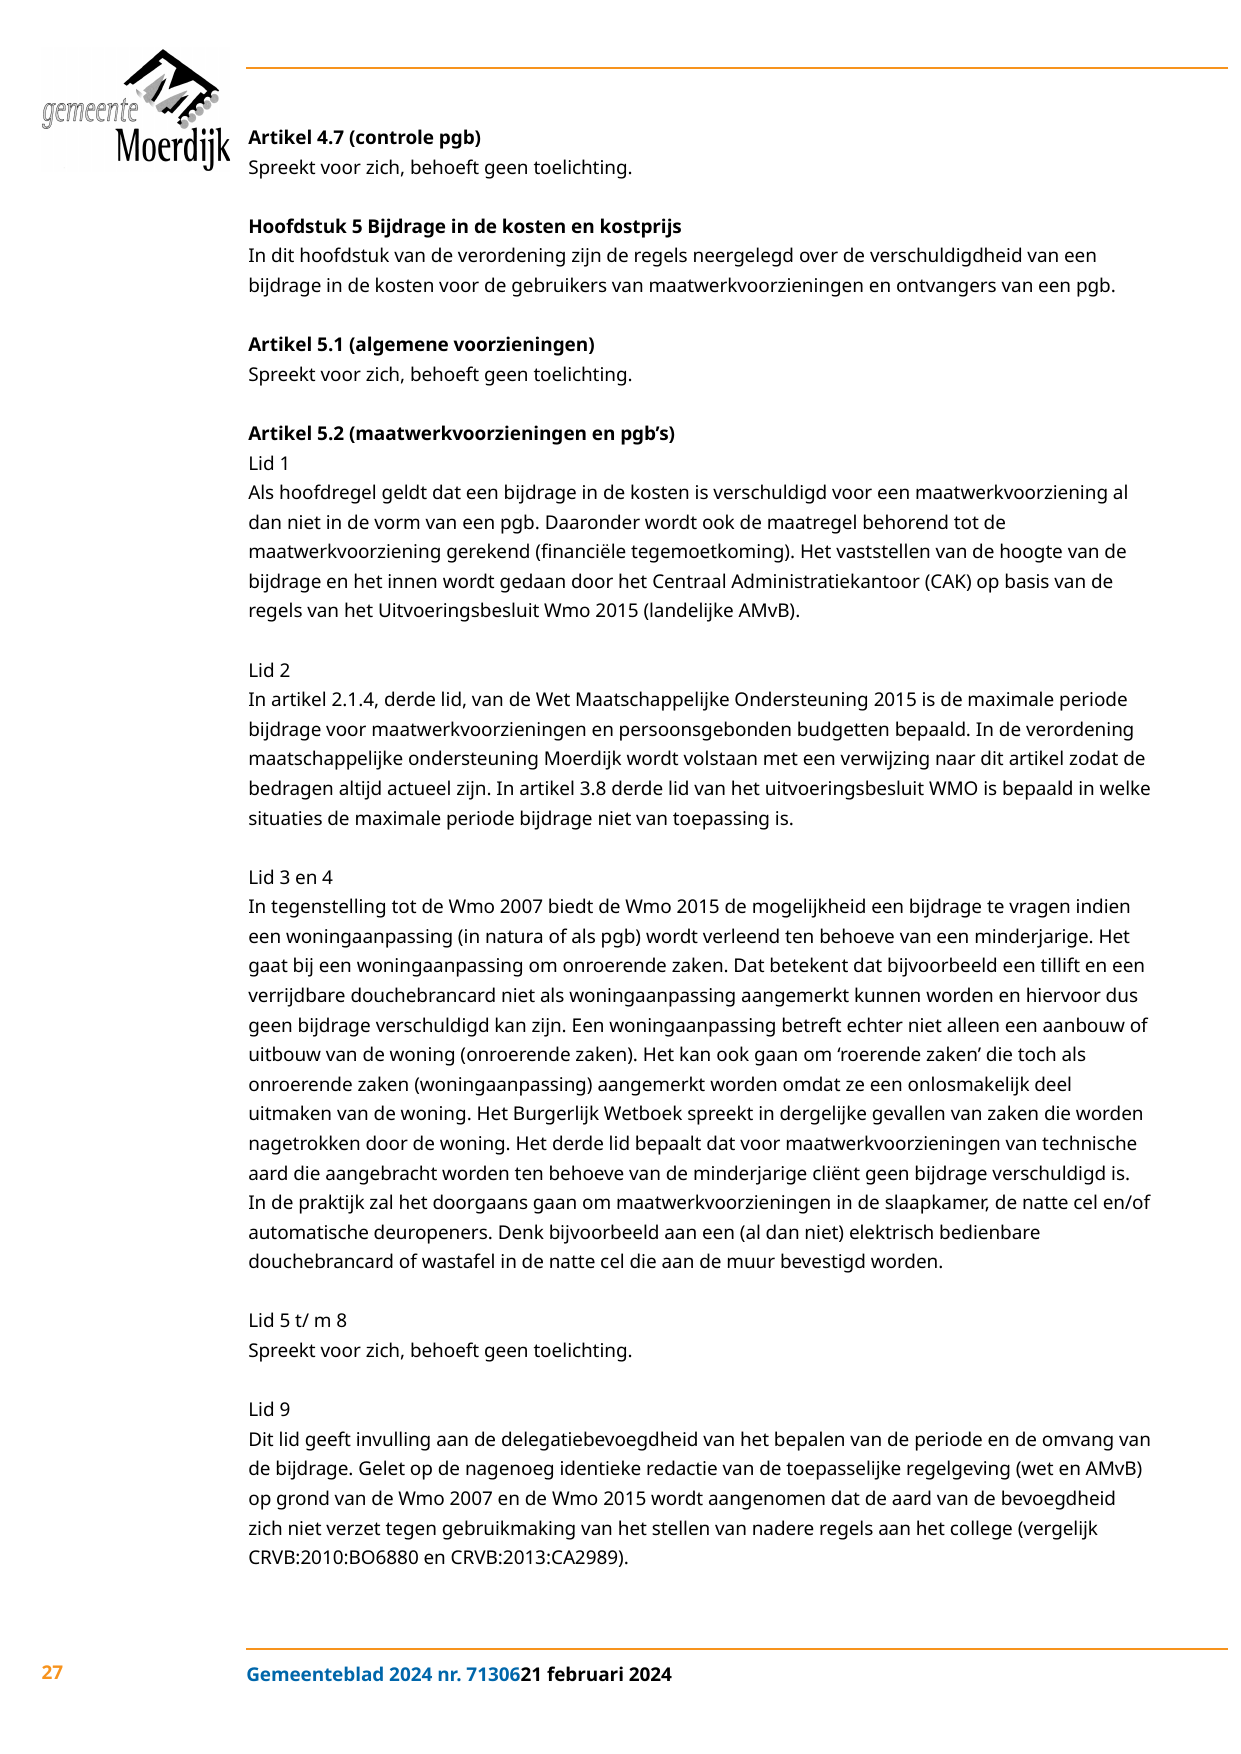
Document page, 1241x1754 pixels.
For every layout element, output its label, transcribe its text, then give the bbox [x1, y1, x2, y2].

text In artikel 2.1.4, derde lid, van de Wet Maatschappelijke Ondersteuning 2015 is de maximale periode bijdrage voor maatwerkvoorzieningen en persoonsgebonden budgetten bepaald. In de verordening maatschappelijke ondersteuning Moerdijk wordt volstaan met een verwijzing naar dit artikel zodat de bedragen altijd actueel zijn. In artikel 3.8 derde lid van het uitvoeringsbesluit WMO is bepaald in welke situaties de maximale periode bijdrage niet van toepassing is. [248, 686, 1152, 831]
text Dit lid geeft invulling aan de delegatiebevoegdheid van het bepalen van de periode en de omvang van de bijdrage. Gelet op de nagenoeg identieke redactie van de toepasselijke regelgeving (wet en AMvB) op grond van de Wmo 2007 en de Wmo 2015 wordt aangenomen dat de aard van de bevoegdheid zich niet verzet tegen gebruikmaking van het stellen van nadere regels aan het college (vergelijk CRVB:2010:BO6880 en CRVB:2013:CA2989). [248, 1426, 1152, 1570]
text Lid 9 [248, 1396, 1152, 1422]
text Als hoofdregel geldt dat een bijdrage in de kosten is verschuldigd voor een maatwerkvoorziening al dan niet in de vorm van een pgb. Daaronder wordt ook de maatregel behorend tot de maatwerkvoorziening gerekend (financiële tegemoetkoming). Het vaststellen van de hoogte van de bijdrage en het innen wordt gedaan door het Centraal Administratiekantoor (CAK) op basis van de regels van het Uitvoeringsbesluit Wmo 2015 (landelijke AMvB). [248, 479, 1152, 623]
text Artikel 5.1 (algemene voorzieningen) [248, 331, 1152, 357]
text Artikel 5.2 (maatwerkvoorzieningen en pgb’s) [248, 420, 1152, 446]
text Artikel 4.7 (controle pgb) [248, 124, 1152, 150]
text Spreekt voor zich, behoeft geen toelichting. [248, 1337, 1152, 1363]
text In dit hoofdstuk van de verordening zijn de regels neergelegd over de verschuldigdheid van een bijdrage in de kosten voor de gebruikers van maatwerkvoorzieningen en ontvangers van een pgb. [248, 243, 1152, 298]
text Lid 5 t/ m 8 [248, 1308, 1152, 1333]
text Hoofdstuk 5 Bijdrage in de kosten en kostprijs [248, 213, 1152, 239]
text Spreekt voor zich, behoeft geen toelichting. [248, 154, 1152, 180]
text Lid 3 en 4 [248, 864, 1152, 890]
text Spreekt voor zich, behoeft geen toelichting. [248, 361, 1152, 387]
text Lid 1 [248, 450, 1152, 476]
picture [41, 47, 231, 172]
text In tegenstelling tot de Wmo 2007 biedt de Wmo 2015 de mogelijkheid een bijdrage te vragen indien een woningaanpassing (in natura of als pgb) wordt verleend ten behoeve van een minderjarige. Het gaat bij een woningaanpassing om onroerende zaken. Dat betekent dat bijvoorbeeld een tillift en een verrijdbare douchebrancard niet als woningaanpassing aangemerkt kunnen worden en hiervoor dus geen bijdrage verschuldigd kan zijn. Een woningaanpassing betreft echter niet alleen een aanbouw of uitbouw van de woning (onroerende zaken). Het kan ook gaan om ‘roerende zaken’ die toch als onroerende zaken (woningaanpassing) aangemerkt worden omdat ze een onlosmakelijk deel uitmaken van de woning. Het Burgerlijk Wetboek spreekt in dergelijke gevallen van zaken die worden nagetrokken door de woning. Het derde lid bepaalt dat voor maatwerkvoorzieningen van technische aard die aangebracht worden ten behoeve van de minderjarige cliënt geen bijdrage verschuldigd is. In de praktijk zal het doorgaans gaan om maatwerkvoorzieningen in de slaapkamer, de natte cel en/of automatische deuropeners. Denk bijvoorbeeld aan een (al dan niet) elektrisch bedienbare douchebrancard of wastafel in de natte cel die aan de muur bevestigd worden. [248, 893, 1152, 1274]
text Lid 2 [248, 657, 1152, 683]
